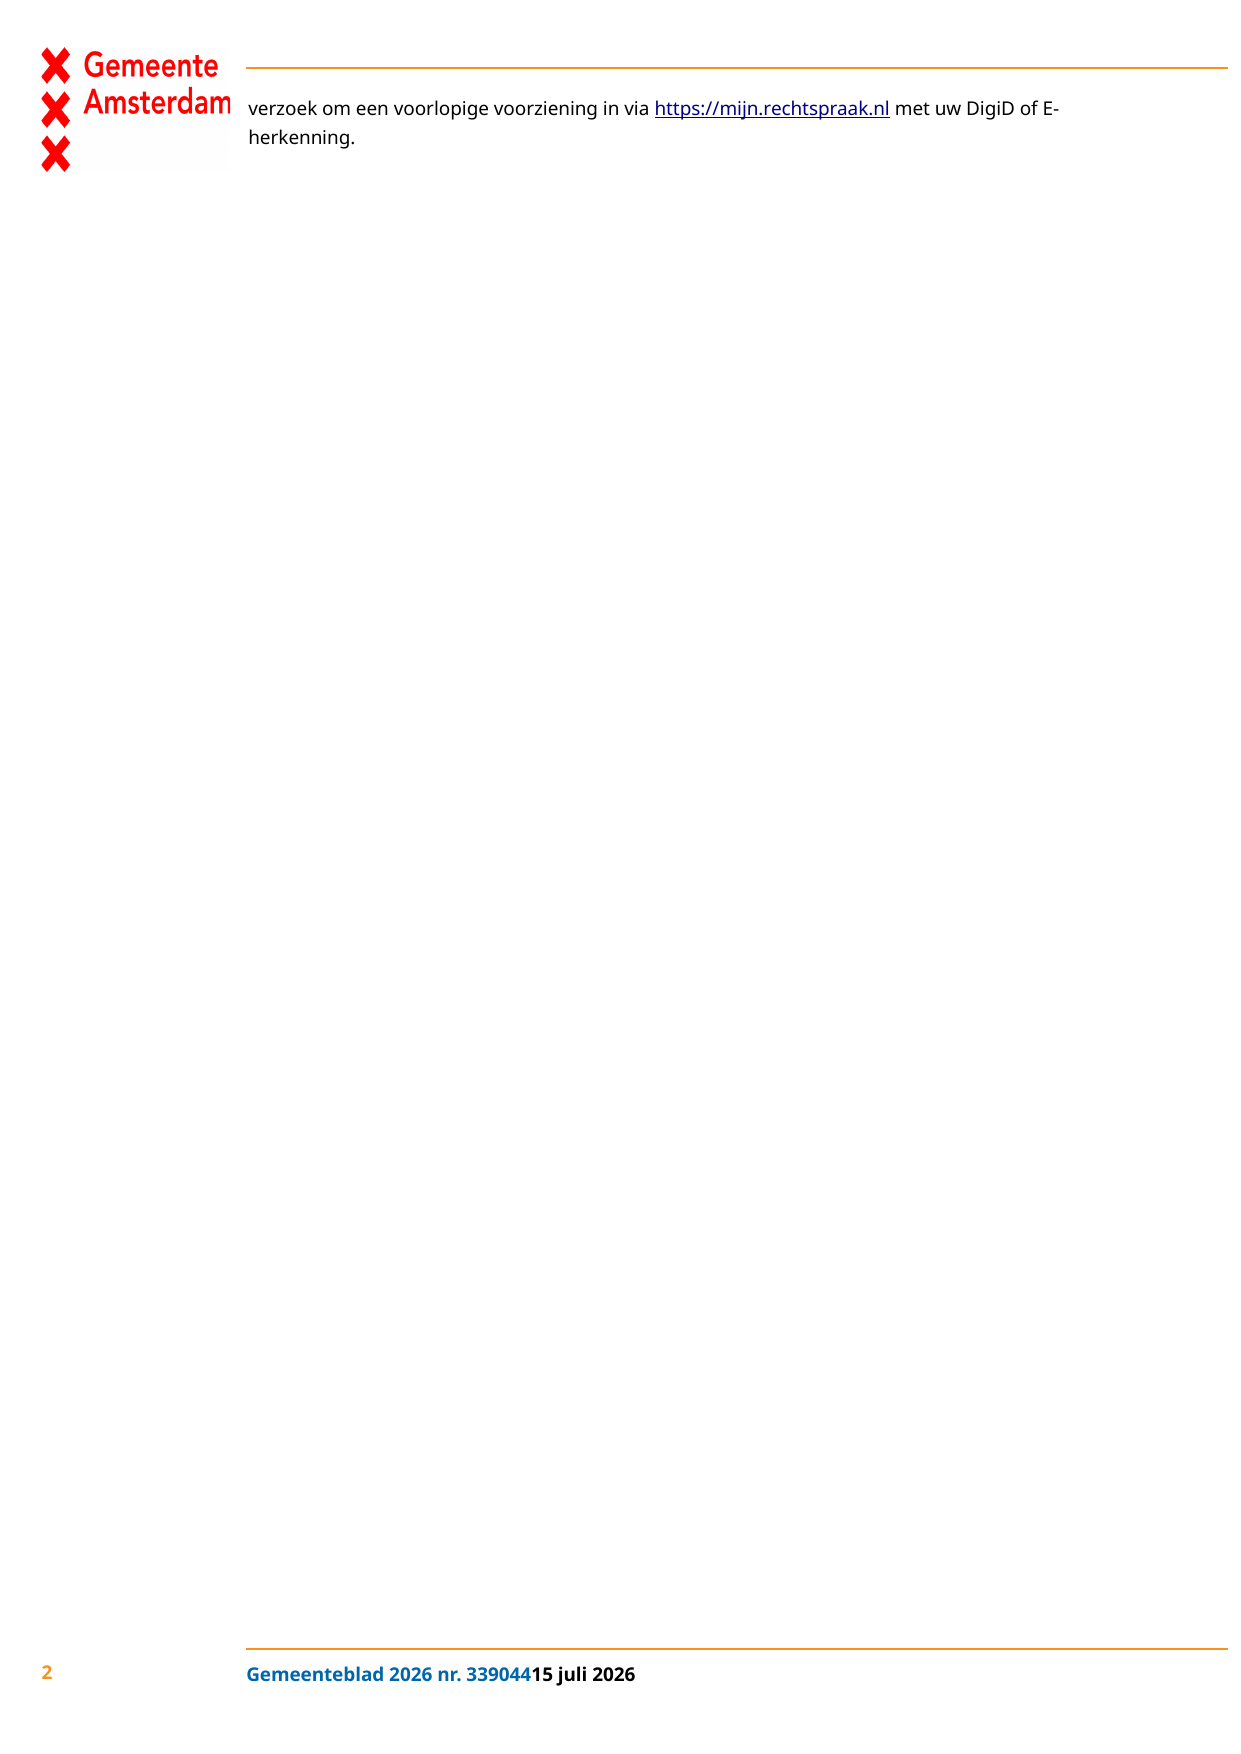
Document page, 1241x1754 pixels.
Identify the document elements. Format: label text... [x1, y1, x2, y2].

picture [41, 47, 231, 172]
text verzoek om een voorlopige voorziening in via https://mijn.rechtspraak.nl met uw DigiD of E-herkenning. [248, 95, 1152, 150]
